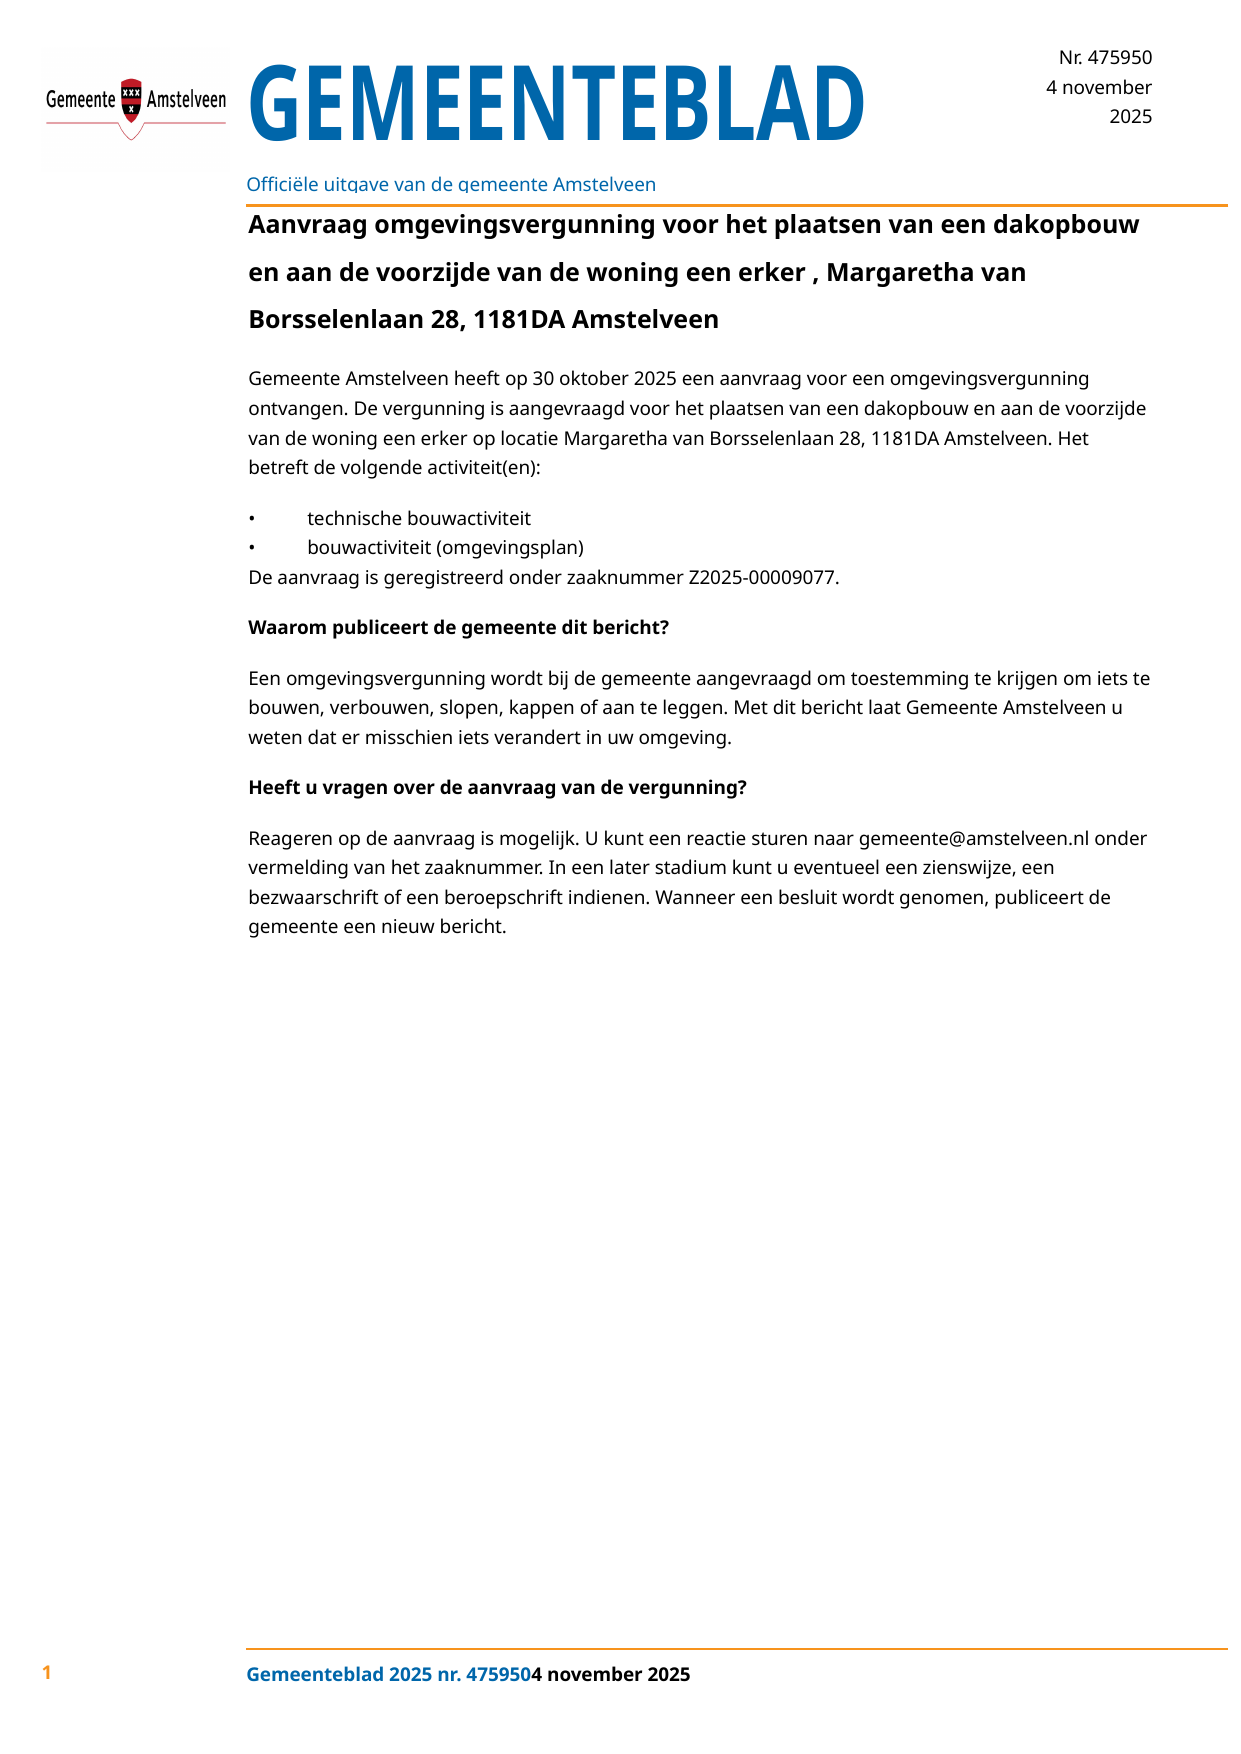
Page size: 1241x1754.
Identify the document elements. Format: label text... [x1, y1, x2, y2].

text Heeft u vragen over de aanvraag van de vergunning? [248, 774, 1152, 800]
text Reageren op de aanvraag is mogelijk. U kunt een reactie sturen naar gemeente@amstelveen.nl onder vermelding van het zaaknummer. In een later stadium kunt u eventueel een zienswijze, een bezwaarschrift of een beroepschrift indienen. Wanneer een besluit wordt genomen, publiceert de gemeente een nieuw bericht. [248, 825, 1152, 939]
list bouwactiviteit (omgevingsplan) [248, 534, 1152, 560]
picture [41, 47, 231, 172]
text De aanvraag is geregistreerd onder zaaknummer Z2025-00009077. [248, 564, 1152, 589]
text Een omgevingsvergunning wordt bij de gemeente aangevraagd om toestemming te krijgen om iets te bouwen, verbouwen, slopen, kappen of aan te leggen. Met dit bericht laat Gemeente Amstelveen u weten dat er misschien iets verandert in uw omgeving. [248, 665, 1152, 749]
list technische bouwactiviteit [248, 505, 1152, 530]
text Gemeente Amstelveen heeft op 30 oktober 2025 een aanvraag voor een omgevingsvergunning ontvangen. De vergunning is aangevraagd voor het plaatsen van een dakopbouw en aan de voorzijde van de woning een erker op locatie Margaretha van Borsselenlaan 28, 1181DA Amstelveen. Het betreft de volgende activiteit(en): [248, 366, 1152, 480]
text Waarom publiceert de gemeente dit bericht? [248, 614, 1152, 640]
text Aanvraag omgevingsvergunning voor het plaatsen van een dakopbouw en aan de voorzijde van de woning een erker , Margaretha van Borsselenlaan 28, 1181DA Amstelveen [248, 207, 1152, 336]
